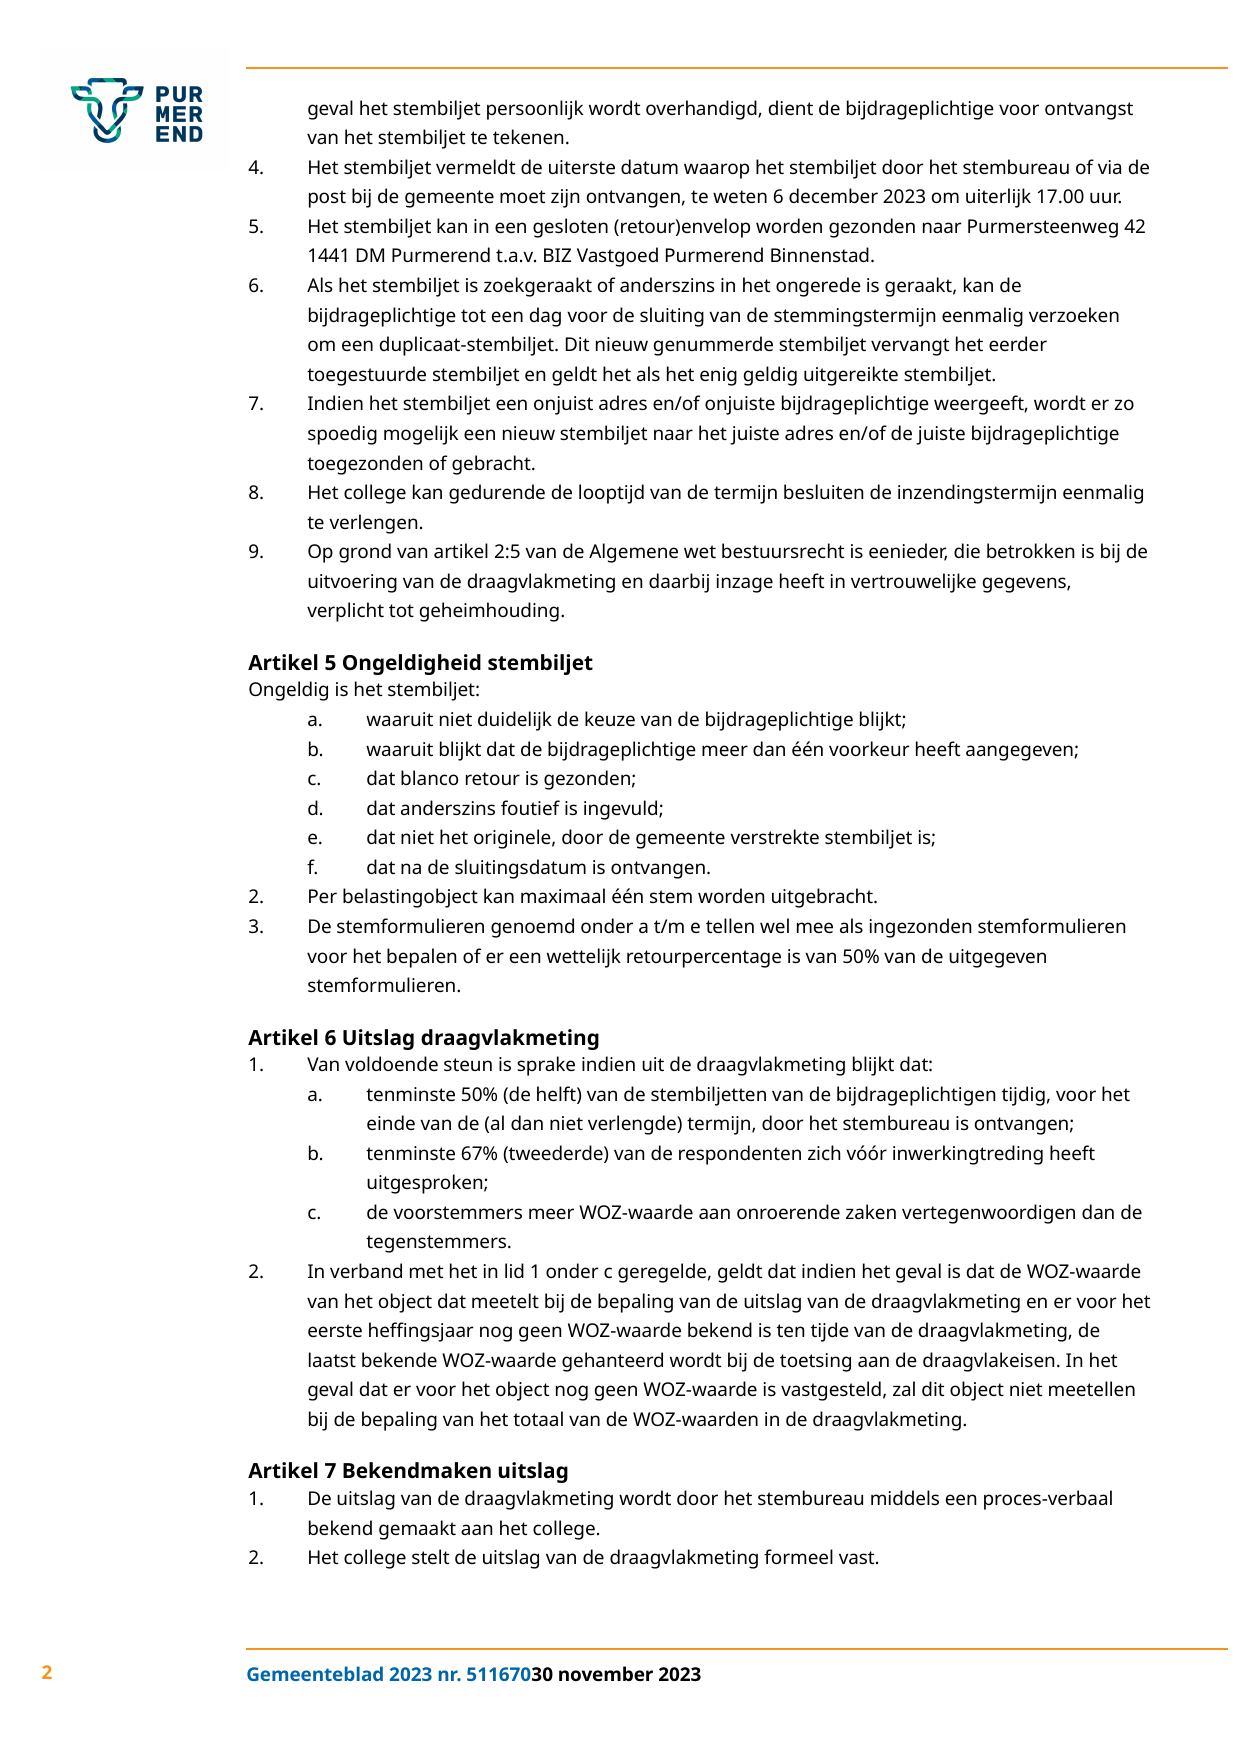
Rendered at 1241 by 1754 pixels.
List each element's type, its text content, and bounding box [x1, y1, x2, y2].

list Van voldoende steun is sprake indien uit de draagvlakmeting blijkt dat: [248, 1051, 1152, 1077]
list de voorstemmers meer WOZ-waarde aan onroerende zaken vertegenwoordigen dan de tegenstemmers. [307, 1199, 1152, 1254]
list Als het stembiljet is zoekgeraakt of anderszins in het ongerede is geraakt, kan de bijdrageplichtige tot een dag voor de sluiting van de stemmingstermijn eenmalig verzoeken om een duplicaat-stembiljet. Dit nieuw genummerde stembiljet vervangt het eerder toegestuurde stembiljet en geldt het als het enig geldig uitgereikte stembiljet. [248, 272, 1152, 387]
list tenminste 67% (tweederde) van de respondenten zich vóór inwerkingtreding heeft uitgesproken; [307, 1140, 1152, 1195]
list Het stembiljet kan in een gesloten (retour)envelop worden gezonden naar Purmersteenweg 42 1441 DM Purmerend t.a.v. BIZ Vastgoed Purmerend Binnenstad. [248, 213, 1152, 268]
list dat niet het originele, door de gemeente verstrekte stembiljet is; [307, 824, 1152, 850]
list Per belastingobject kan maximaal één stem worden uitgebracht. [248, 884, 1152, 909]
list Het stembiljet vermeldt de uiterste datum waarop het stembiljet door het stembureau of via de post bij de gemeente moet zijn ontvangen, te weten 6 december 2023 om uiterlijk 17.00 uur. [248, 154, 1152, 209]
list dat anderszins foutief is ingevuld; [307, 795, 1152, 821]
list geval het stembiljet persoonlijk wordt overhandigd, dient de bijdrageplichtige voor ontvangst van het stembiljet te tekenen. [248, 95, 1152, 150]
list De uitslag van de draagvlakmeting wordt door het stembureau middels een proces-verbaal bekend gemaakt aan het college. [248, 1485, 1152, 1540]
text Artikel 5 Ongeldigheid stembiljet [248, 648, 1152, 677]
text Artikel 7 Bekendmaken uitslag [248, 1457, 1152, 1485]
list dat blanco retour is gezonden; [307, 765, 1152, 791]
list waaruit niet duidelijk de keuze van de bijdrageplichtige blijkt; [307, 706, 1152, 732]
list Het college stelt de uitslag van de draagvlakmeting formeel vast. [248, 1544, 1152, 1570]
picture [41, 47, 231, 172]
list tenminste 50% (de helft) van de stembiljetten van de bijdrageplichtigen tijdig, voor het einde van de (al dan niet verlengde) termijn, door het stembureau is ontvangen; [307, 1081, 1152, 1136]
list Het college kan gedurende de looptijd van de termijn besluiten de inzendingstermijn eenmalig te verlengen. [248, 479, 1152, 535]
text Artikel 6 Uitslag draagvlakmeting [248, 1023, 1152, 1051]
list De stemformulieren genoemd onder a t/m e tellen wel mee als ingezonden stemformulieren voor het bepalen of er een wettelijk retourpercentage is van 50% van de uitgegeven stemformulieren. [248, 913, 1152, 998]
list waaruit blijkt dat de bijdrageplichtige meer dan één voorkeur heeft aangegeven; [307, 736, 1152, 761]
list dat na de sluitingsdatum is ontvangen. [307, 854, 1152, 880]
list In verband met het in lid 1 onder c geregelde, geldt dat indien het geval is dat de WOZ-waarde van het object dat meetelt bij de bepaling van de uitslag van de draagvlakmeting en er voor het eerste heffingsjaar nog geen WOZ-waarde bekend is ten tijde van de draagvlakmeting, de laatst bekende WOZ-waarde gehanteerd wordt bij de toetsing aan de draagvlakeisen. In het geval dat er voor het object nog geen WOZ-waarde is vastgesteld, zal dit object niet meetellen bij de bepaling van het totaal van de WOZ-waarden in de draagvlakmeting. [248, 1258, 1152, 1432]
list Indien het stembiljet een onjuist adres en/of onjuiste bijdrageplichtige weergeeft, wordt er zo spoedig mogelijk een nieuw stembiljet naar het juiste adres en/of de juiste bijdrageplichtige toegezonden of gebracht. [248, 391, 1152, 476]
text Ongeldig is het stembiljet: [248, 677, 1152, 702]
list Op grond van artikel 2:5 van de Algemene wet bestuursrecht is eenieder, die betrokken is bij de uitvoering van de draagvlakmeting en daarbij inzage heeft in vertrouwelijke gegevens, verplicht tot geheimhouding. [248, 538, 1152, 623]
